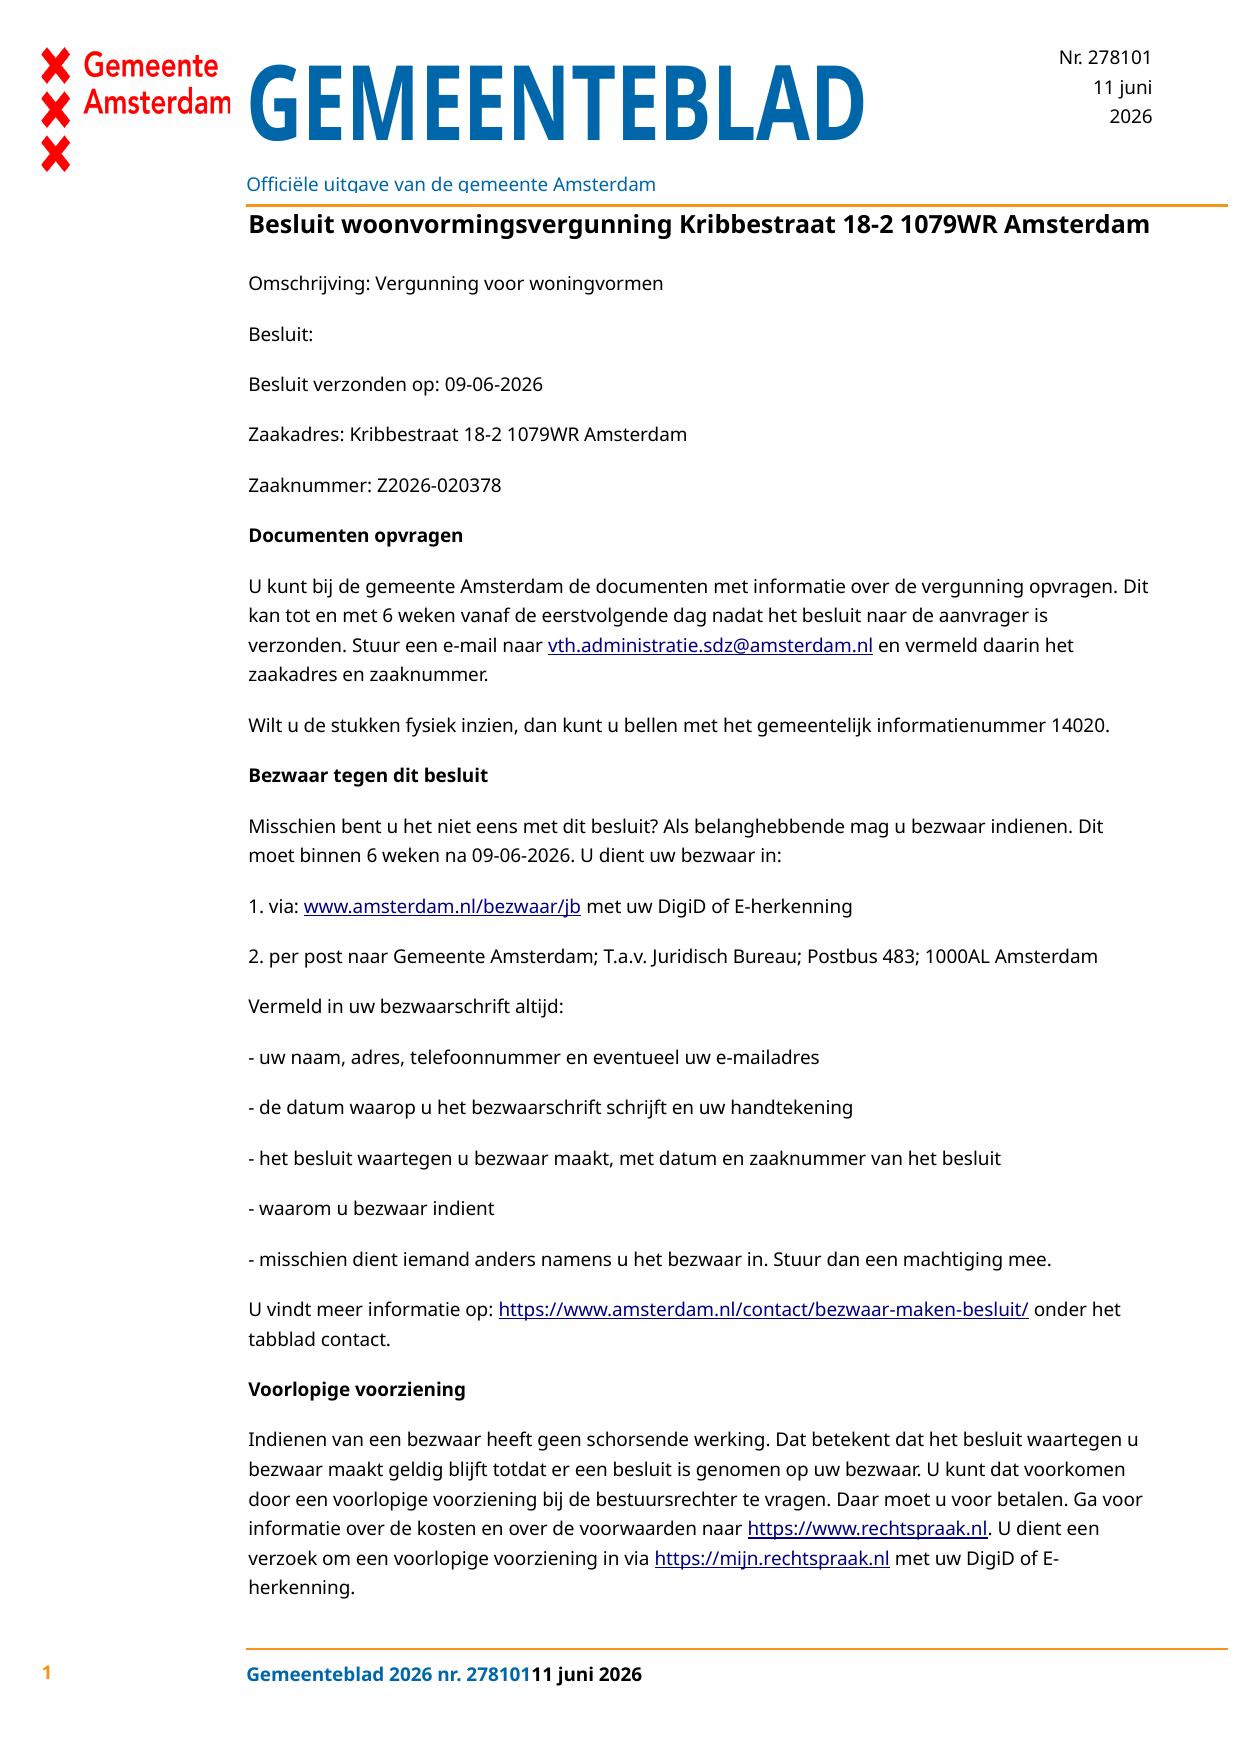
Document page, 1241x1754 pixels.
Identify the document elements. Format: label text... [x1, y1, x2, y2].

text Documenten opvragen [248, 522, 1152, 548]
text Zaaknummer: Z2026-020378 [248, 472, 1152, 498]
text U vindt meer informatie op: https://www.amsterdam.nl/contact/bezwaar-maken-besluit/ onder het tabblad contact. [248, 1296, 1152, 1351]
text Bezwaar tegen dit besluit [248, 762, 1152, 788]
picture [41, 47, 231, 172]
text - waarom u bezwaar indient [248, 1195, 1152, 1221]
text Voorlopige voorziening [248, 1376, 1152, 1402]
text - misschien dient iemand anders namens u het bezwaar in. Stuur dan een machtiging mee. [248, 1246, 1152, 1271]
text Besluit: [248, 321, 1152, 346]
text 1. via: www.amsterdam.nl/bezwaar/jb met uw DigiD of E-herkenning [248, 893, 1152, 918]
text Zaakadres: Kribbestraat 18-2 1079WR Amsterdam [248, 422, 1152, 447]
text - uw naam, adres, telefoonnummer en eventueel uw e-mailadres [248, 1044, 1152, 1070]
text Besluit woonvormingsvergunning Kribbestraat 18-2 1079WR Amsterdam [248, 207, 1152, 241]
text Wilt u de stukken fysiek inzien, dan kunt u bellen met het gemeentelijk informatienummer 14020. [248, 712, 1152, 738]
text - het besluit waartegen u bezwaar maakt, met datum en zaaknummer van het besluit [248, 1145, 1152, 1171]
text Omschrijving: Vergunning voor woningvormen [248, 270, 1152, 296]
text U kunt bij de gemeente Amsterdam de documenten met informatie over de vergunning opvragen. Dit kan tot en met 6 weken vanaf de eerstvolgende dag nadat het besluit naar de aanvrager is verzonden. Stuur een e-mail naar vth.administratie.sdz@amsterdam.nl en vermeld daarin het zaakadres en zaaknummer. [248, 573, 1152, 687]
text Vermeld in uw bezwaarschrift altijd: [248, 994, 1152, 1019]
text - de datum waarop u het bezwaarschrift schrijft en uw handtekening [248, 1094, 1152, 1120]
text Besluit verzonden op: 09-06-2026 [248, 371, 1152, 397]
text Misschien bent u het niet eens met dit besluit? Als belanghebbende mag u bezwaar indienen. Dit moet binnen 6 weken na 09-06-2026. U dient uw bezwaar in: [248, 813, 1152, 868]
text Indienen van een bezwaar heeft geen schorsende werking. Dat betekent dat het besluit waartegen u bezwaar maakt geldig blijft totdat er een besluit is genomen op uw bezwaar. U kunt dat voorkomen door een voorlopige voorziening bij de bestuursrechter te vragen. Daar moet u voor betalen. Ga voor informatie over de kosten en over de voorwaarden naar https://www.rechtspraak.nl. U dient een verzoek om een voorlopige voorziening in via https://mijn.rechtspraak.nl met uw DigiD of E-herkenning. [248, 1427, 1152, 1600]
text 2. per post naar Gemeente Amsterdam; T.a.v. Juridisch Bureau; Postbus 483; 1000AL Amsterdam [248, 943, 1152, 969]
